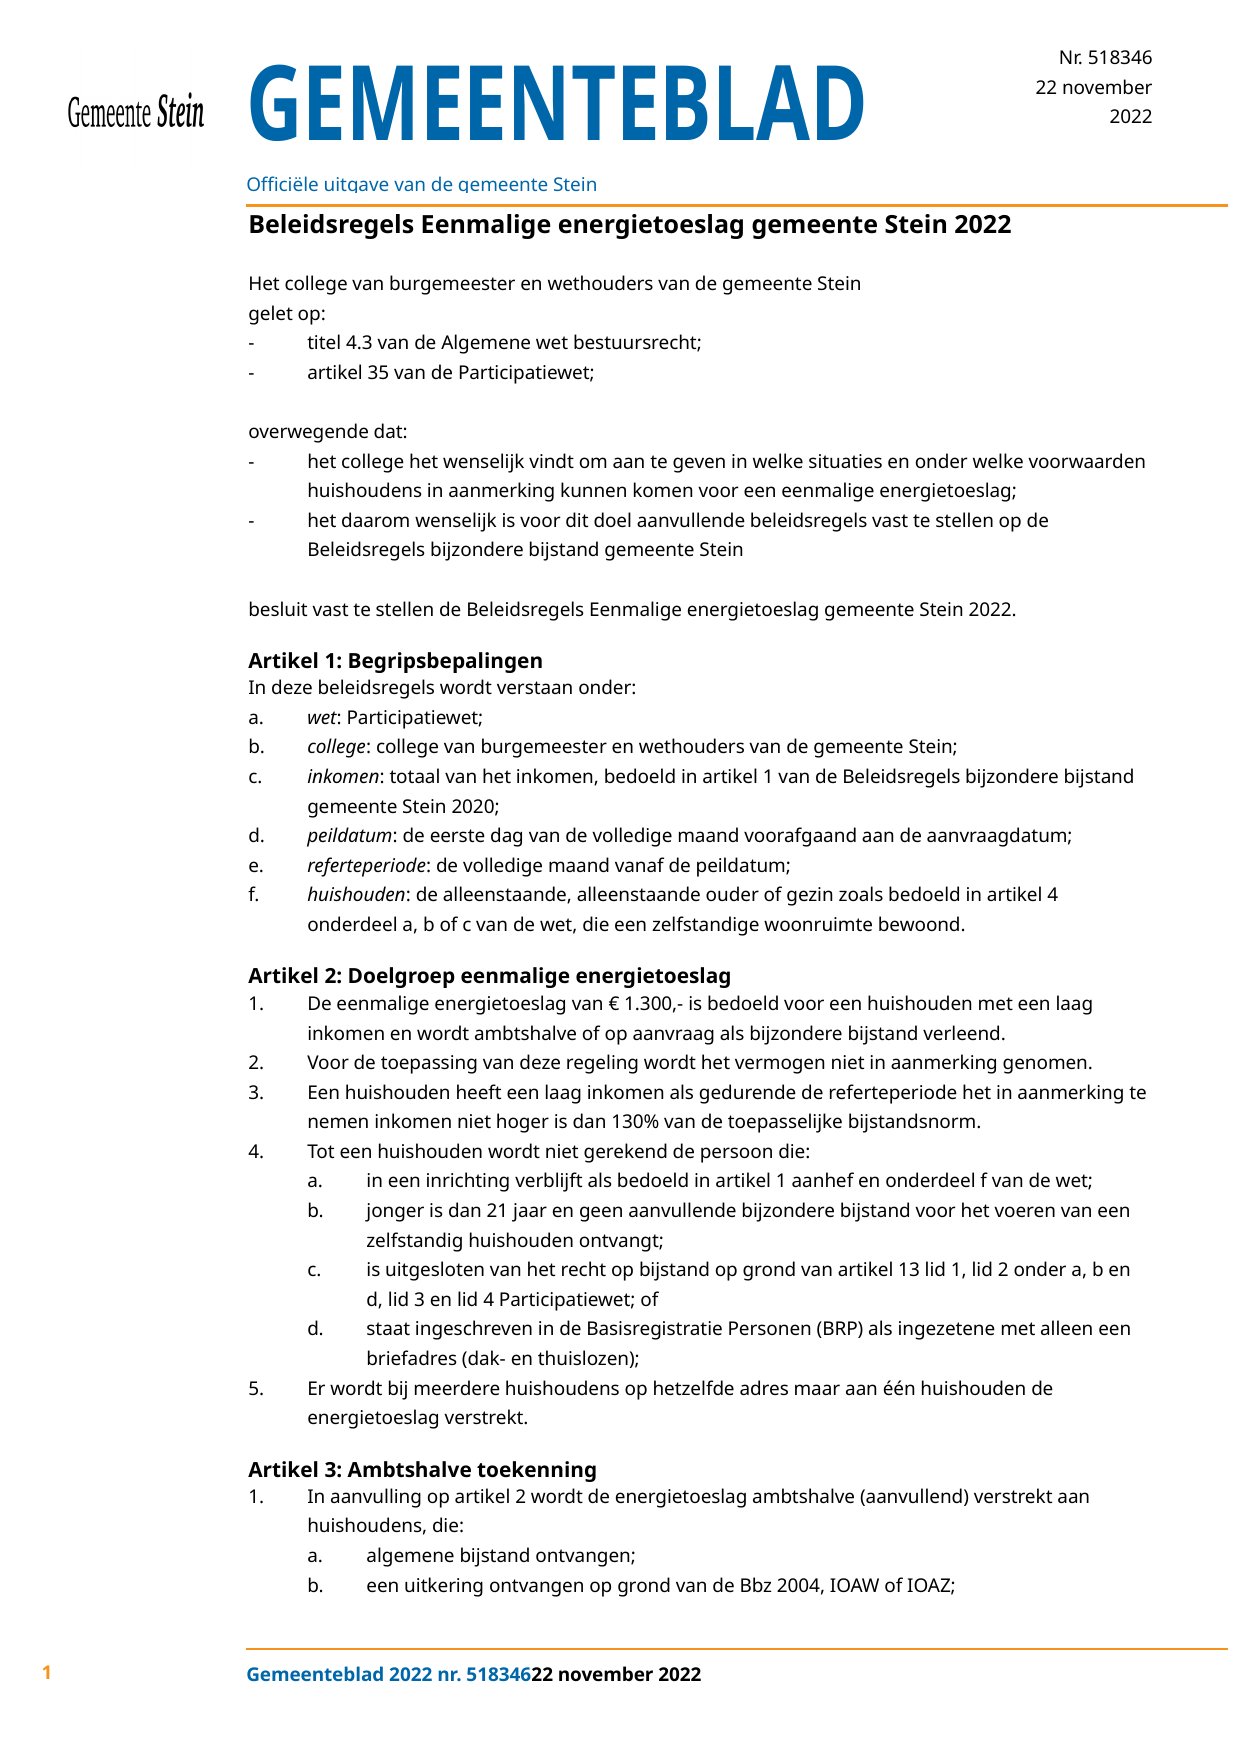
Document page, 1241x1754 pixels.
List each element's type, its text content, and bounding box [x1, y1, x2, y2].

list In aanvulling op artikel 2 wordt de energietoeslag ambtshalve (aanvullend) verstrekt aan huishoudens, die: [248, 1483, 1152, 1538]
list artikel 35 van de Participatiewet; [248, 359, 1152, 385]
text overwegende dat: [248, 418, 1152, 444]
list jonger is dan 21 jaar en geen aanvullende bijzondere bijstand voor het voeren van een zelfstandig huishouden ontvangt; [307, 1197, 1152, 1252]
list in een inrichting verblijft als bedoeld in artikel 1 aanhef en onderdeel f van de wet; [307, 1168, 1152, 1193]
text Artikel 1: Begripsbepalingen [248, 646, 1152, 674]
picture [41, 47, 231, 172]
text Beleidsregels Eenmalige energietoeslag gemeente Stein 2022 [248, 207, 1152, 241]
text In deze beleidsregels wordt verstaan onder: [248, 674, 1152, 700]
list algemene bijstand ontvangen; [307, 1542, 1152, 1568]
list Een huishouden heeft een laag inkomen als gedurende de referteperiode het in aanmerking te nemen inkomen niet hoger is dan 130% van de toepasselijke bijstandsnorm. [248, 1079, 1152, 1134]
list college: college van burgemeester en wethouders van de gemeente Stein; [248, 734, 1152, 759]
text Artikel 2: Doelgroep eenmalige energietoeslag [248, 962, 1152, 990]
list staat ingeschreven in de Basisregistratie Personen (BRP) als ingezetene met alleen een briefadres (dak- en thuislozen); [307, 1316, 1152, 1371]
list een uitkering ontvangen op grond van de Bbz 2004, IOAW of IOAZ; [307, 1572, 1152, 1598]
list inkomen: totaal van het inkomen, bedoeld in artikel 1 van de Beleidsregels bijzondere bijstand gemeente Stein 2020; [248, 763, 1152, 819]
list is uitgesloten van het recht op bijstand op grond van artikel 13 lid 1, lid 2 onder a, b en d, lid 3 en lid 4 Participatiewet; of [307, 1256, 1152, 1312]
text Het college van burgemeester en wethouders van de gemeente Stein [248, 270, 1152, 296]
list het daarom wenselijk is voor dit doel aanvullende beleidsregels vast te stellen op de Beleidsregels bijzondere bijstand gemeente Stein [248, 507, 1152, 562]
text Artikel 3: Ambtshalve toekenning [248, 1455, 1152, 1483]
list huishouden: de alleenstaande, alleenstaande ouder of gezin zoals bedoeld in artikel 4 onderdeel a, b of c van de wet, die een zelfstandige woonruimte bewoond. [248, 882, 1152, 937]
list Tot een huishouden wordt niet gerekend de persoon die: [248, 1138, 1152, 1164]
text besluit vast te stellen de Beleidsregels Eenmalige energietoeslag gemeente Stein 2022. [248, 596, 1152, 621]
list De eenmalige energietoeslag van € 1.300,- is bedoeld voor een huishouden met een laag inkomen en wordt ambtshalve of op aanvraag als bijzondere bijstand verleend. [248, 990, 1152, 1045]
list Er wordt bij meerdere huishoudens op hetzelfde adres maar aan één huishouden de energietoeslag verstrekt. [248, 1375, 1152, 1430]
list peildatum: de eerste dag van de volledige maand voorafgaand aan de aanvraagdatum; [248, 822, 1152, 848]
list het college het wenselijk vindt om aan te geven in welke situaties en onder welke voorwaarden huishoudens in aanmerking kunnen komen voor een eenmalige energietoeslag; [248, 448, 1152, 503]
list wet: Participatiewet; [248, 704, 1152, 730]
list referteperiode: de volledige maand vanaf de peildatum; [248, 852, 1152, 878]
list Voor de toepassing van deze regeling wordt het vermogen niet in aanmerking genomen. [248, 1049, 1152, 1075]
list titel 4.3 van de Algemene wet bestuursrecht; [248, 329, 1152, 355]
text gelet op: [248, 300, 1152, 326]
